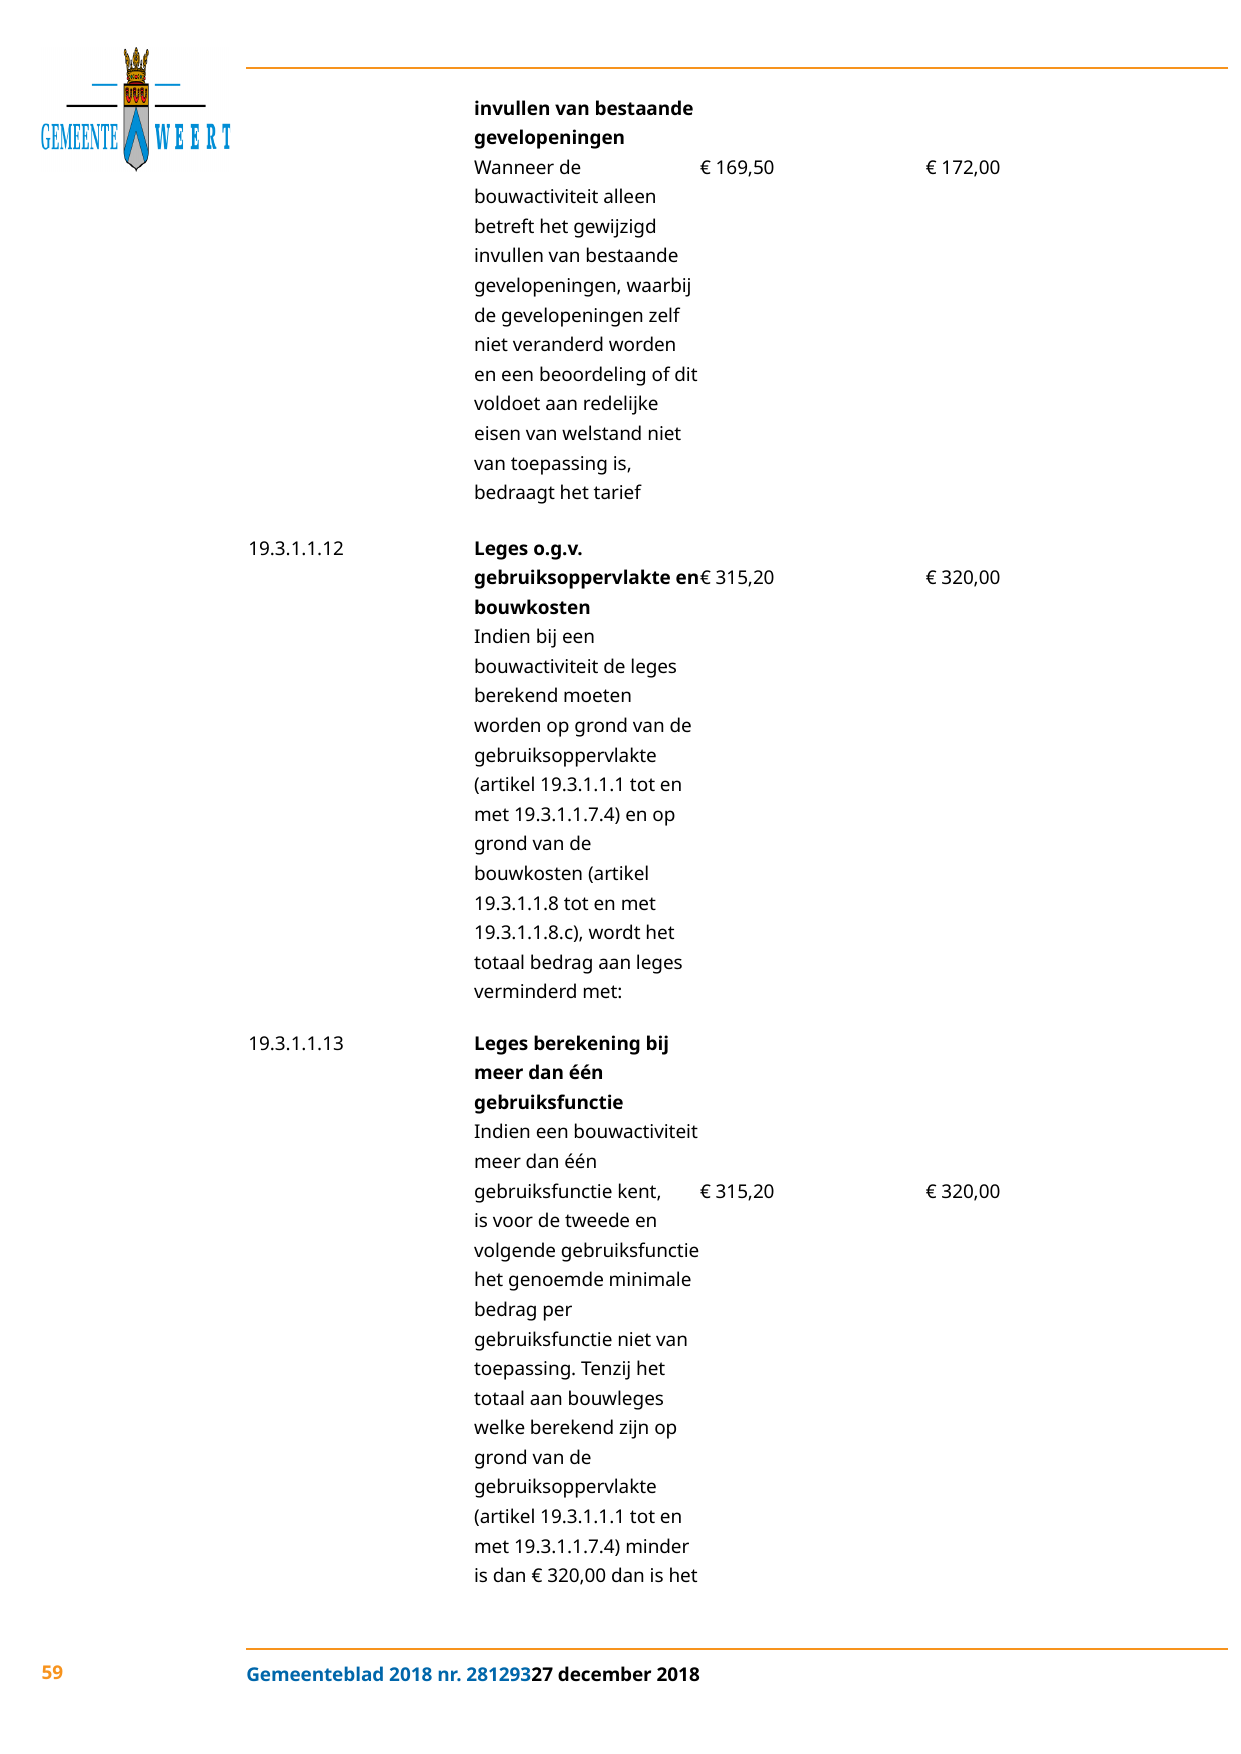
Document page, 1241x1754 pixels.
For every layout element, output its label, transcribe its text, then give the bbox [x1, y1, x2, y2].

table_cell Leges o.g.v. gebruiksoppervlakte en bouwkosten Indien bij een bouwactiviteit de leges berekend moeten worden op grond van de gebruiksoppervlakte (artikel 19.3.1.1.1 tot en met 19.3.1.1.7.4) en op grond van de bouwkosten (artikel 19.3.1.1.8 tot en met 19.3.1.1.8.c), wordt het totaal bedrag aan leges verminderd met: [474, 535, 700, 1004]
picture [41, 47, 231, 172]
table_cell 19.3.1.1.12 [248, 535, 474, 1004]
table_cell € 320,00 [926, 535, 1152, 1004]
table_cell 19.3.1.1.13 [248, 1030, 474, 1588]
table_cell [248, 1004, 474, 1030]
table_cell € 320,00 [926, 1030, 1152, 1588]
table_cell € 172,00 [926, 95, 1152, 535]
table_cell invullen van bestaande gevelopeningen Wanneer de bouwactiviteit alleen betreft het gewijzigd invullen van bestaande gevelopeningen, waarbij de gevelopeningen zelf niet veranderd worden en een beoordeling of dit voldoet aan redelijke eisen van welstand niet van toepassing is, bedraagt het tarief [474, 95, 700, 535]
table_cell Leges berekening bij meer dan één gebruiksfunctie Indien een bouwactiviteit meer dan één gebruiksfunctie kent, is voor de tweede en volgende gebruiksfunctie het genoemde minimale bedrag per gebruiksfunctie niet van toepassing. Tenzij het totaal aan bouwleges welke berekend zijn op grond van de gebruiksoppervlakte (artikel 19.3.1.1.1 tot en met 19.3.1.1.7.4) minder is dan € 320,00 dan is het [474, 1030, 700, 1588]
table_cell € 315,20 [700, 1030, 926, 1588]
table_cell € 169,50 [700, 95, 926, 535]
table_cell [248, 95, 474, 535]
table_cell € 315,20 [700, 535, 926, 1004]
table_cell [926, 1004, 1152, 1030]
table_cell [700, 1004, 926, 1030]
table_cell [474, 1004, 700, 1030]
